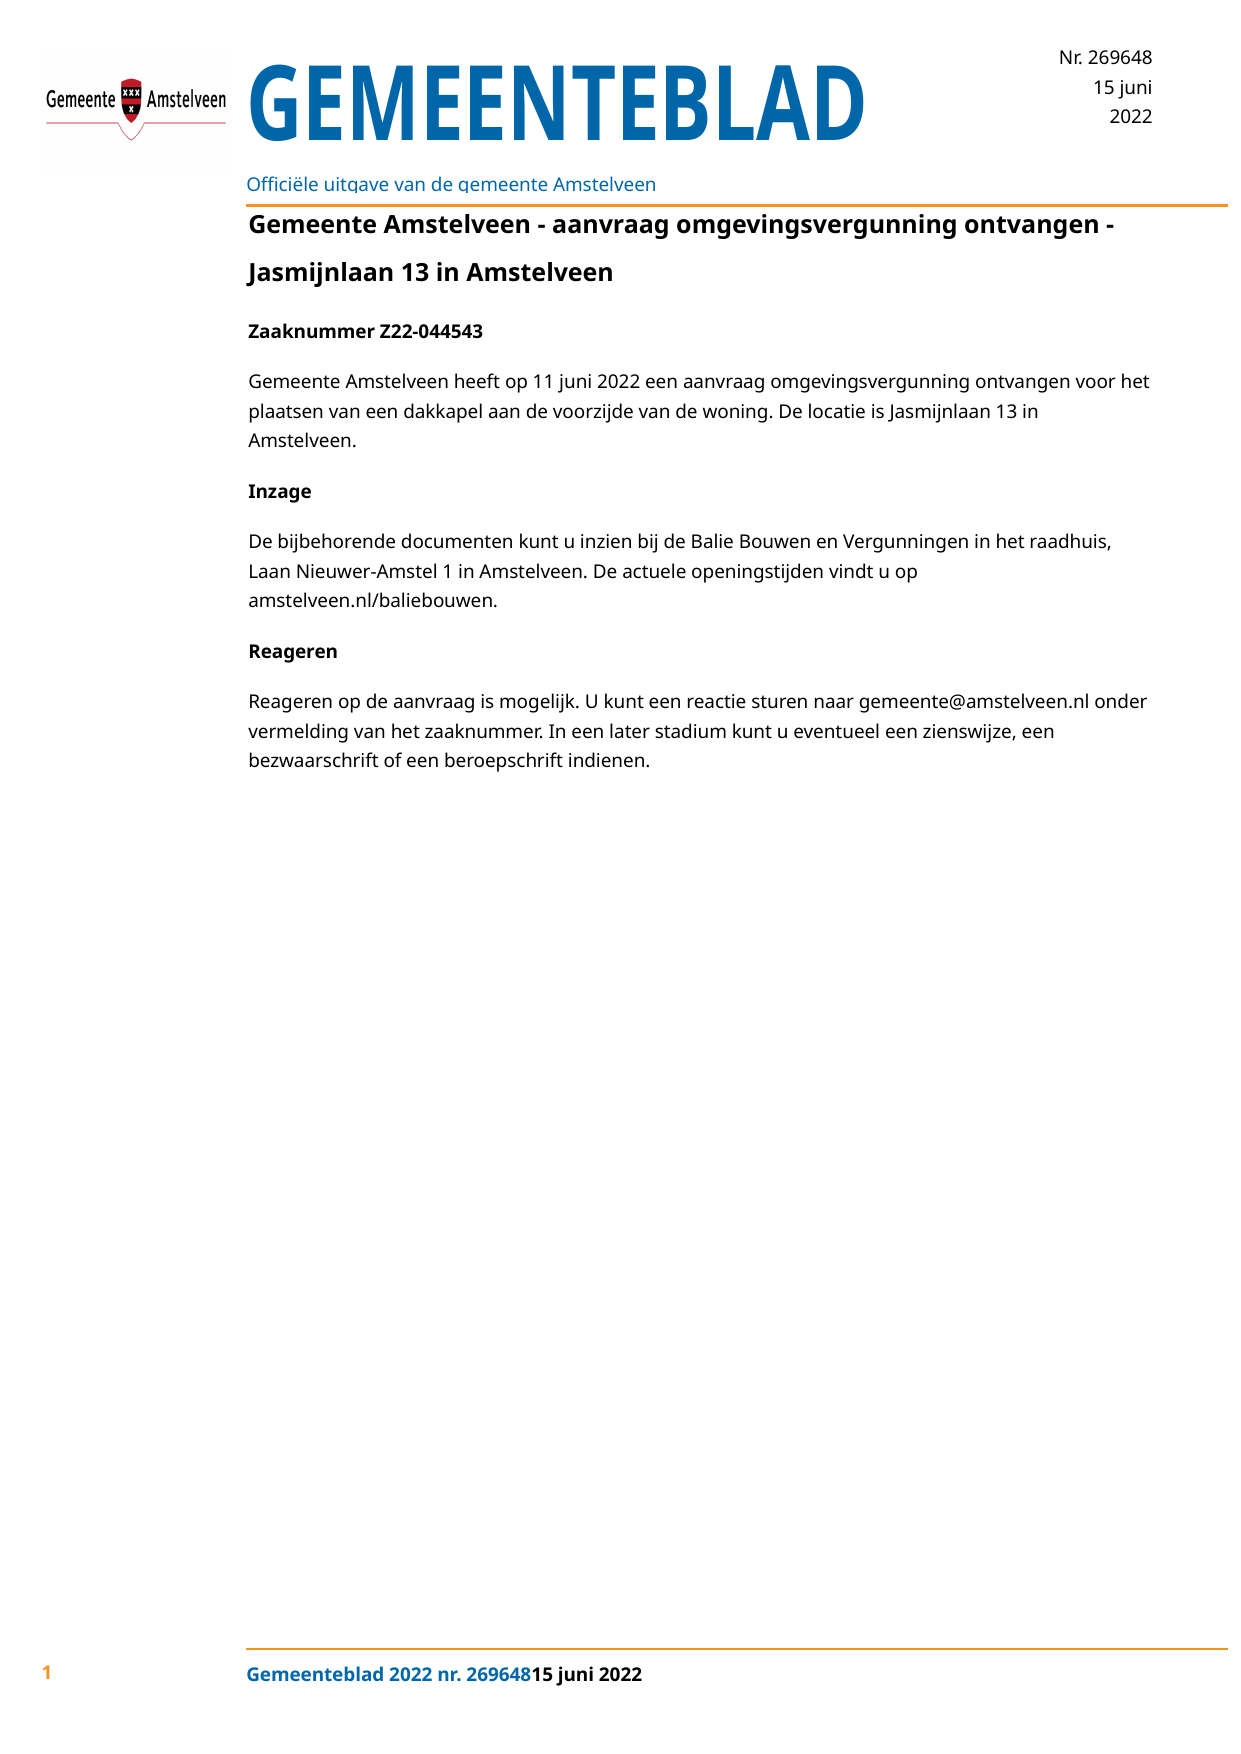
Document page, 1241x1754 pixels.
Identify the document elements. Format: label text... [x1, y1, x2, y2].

text Inzage [248, 478, 1152, 504]
text Gemeente Amstelveen - aanvraag omgevingsvergunning ontvangen - Jasmijnlaan 13 in Amstelveen [248, 207, 1152, 288]
picture [41, 47, 231, 172]
text Reageren [248, 638, 1152, 664]
text De bijbehorende documenten kunt u inzien bij de Balie Bouwen en Vergunningen in het raadhuis, Laan Nieuwer-Amstel 1 in Amstelveen. De actuele openingstijden vindt u op amstelveen.nl/baliebouwen. [248, 528, 1152, 613]
text Gemeente Amstelveen heeft op 11 juni 2022 een aanvraag omgevingsvergunning ontvangen voor het plaatsen van een dakkapel aan de voorzijde van de woning. De locatie is Jasmijnlaan 13 in Amstelveen. [248, 368, 1152, 453]
text Reageren op de aanvraag is mogelijk. U kunt een reactie sturen naar gemeente@amstelveen.nl onder vermelding van het zaaknummer. In een later stadium kunt u eventueel een zienswijze, een bezwaarschrift of een beroepschrift indienen. [248, 688, 1152, 773]
text Zaaknummer Z22-044543 [248, 318, 1152, 344]
